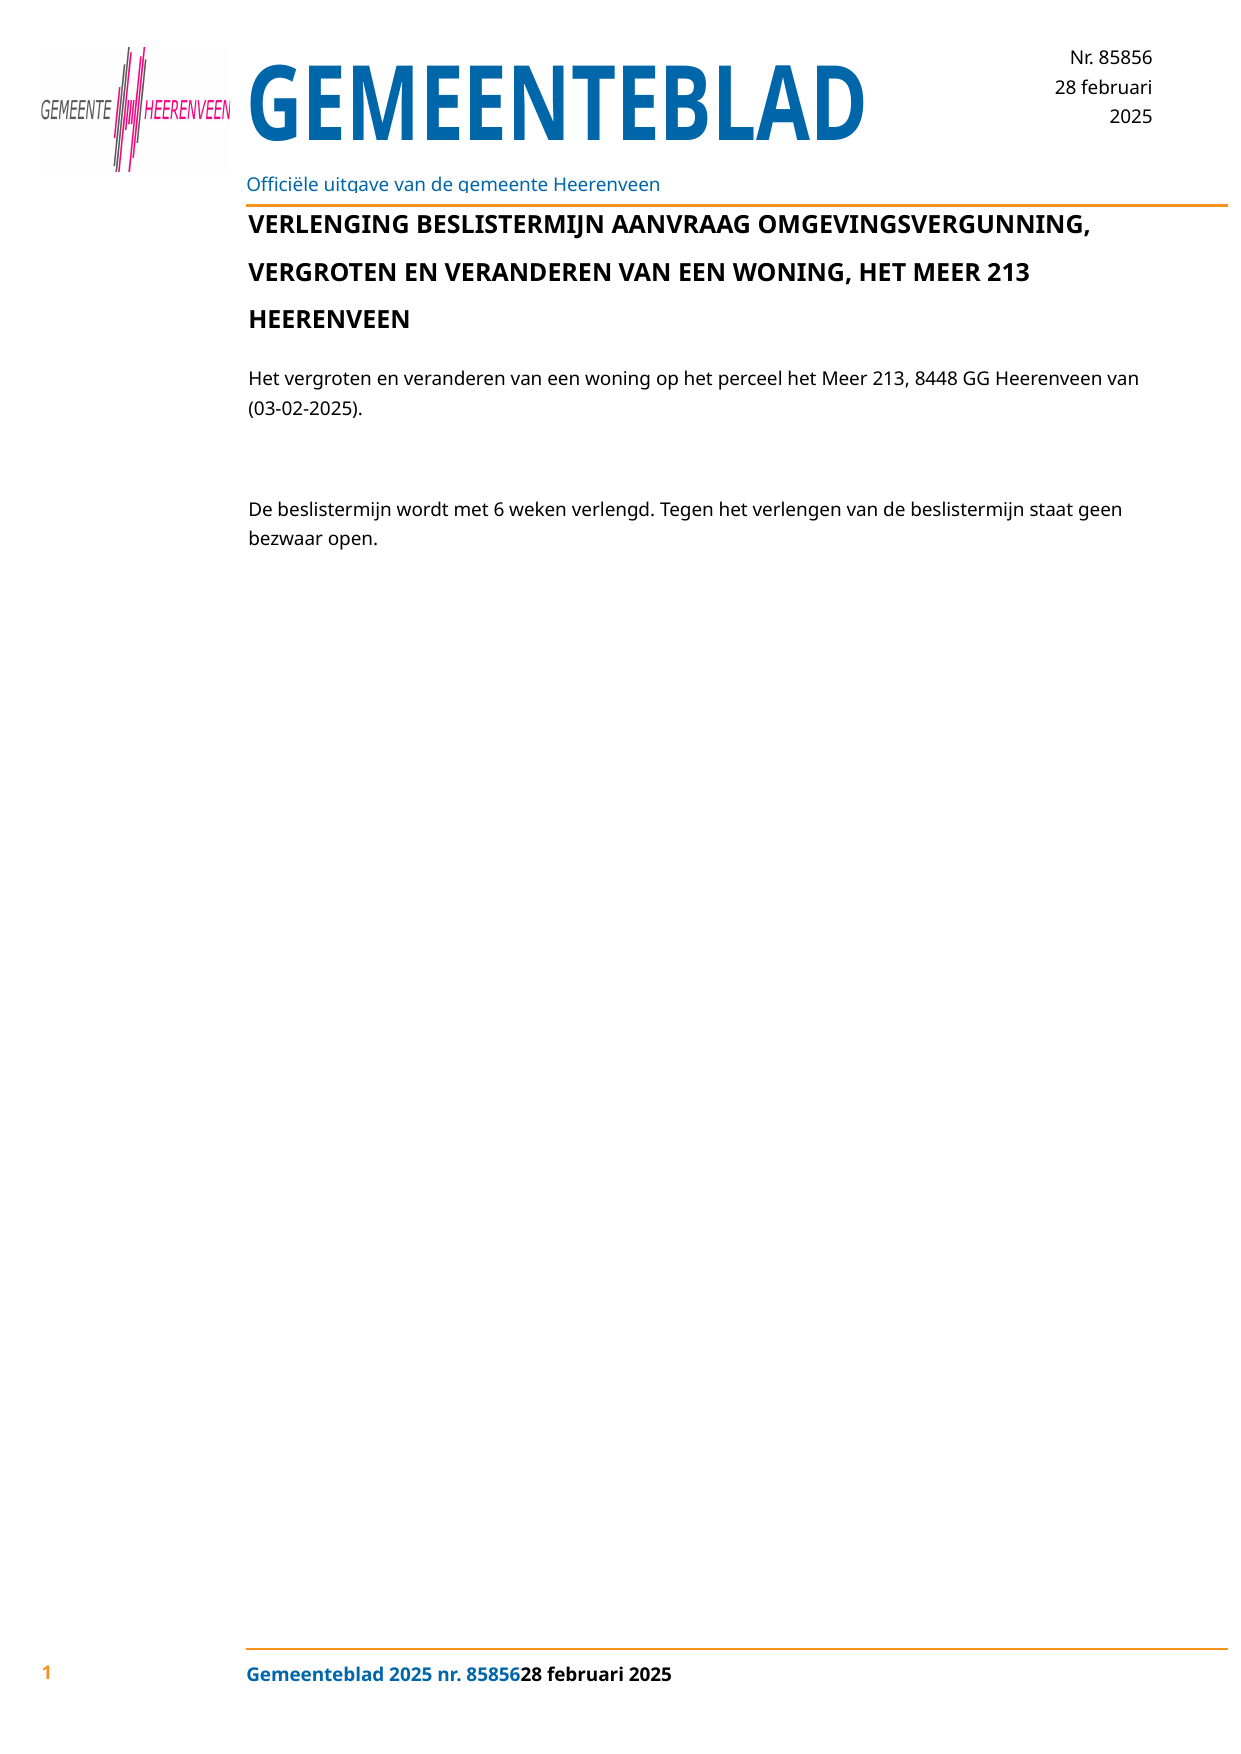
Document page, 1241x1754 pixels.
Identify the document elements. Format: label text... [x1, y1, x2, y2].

text VERLENGING BESLISTERMIJN AANVRAAG OMGEVINGSVERGUNNING, VERGROTEN EN VERANDEREN VAN EEN WONING, HET MEER 213 HEERENVEEN [248, 207, 1152, 336]
text De beslistermijn wordt met 6 weken verlengd. Tegen het verlengen van de beslistermijn staat geen bezwaar open. [248, 496, 1152, 551]
picture [41, 47, 231, 172]
text Het vergroten en veranderen van een woning op het perceel het Meer 213, 8448 GG Heerenveen van (03-02-2025). [248, 366, 1152, 421]
